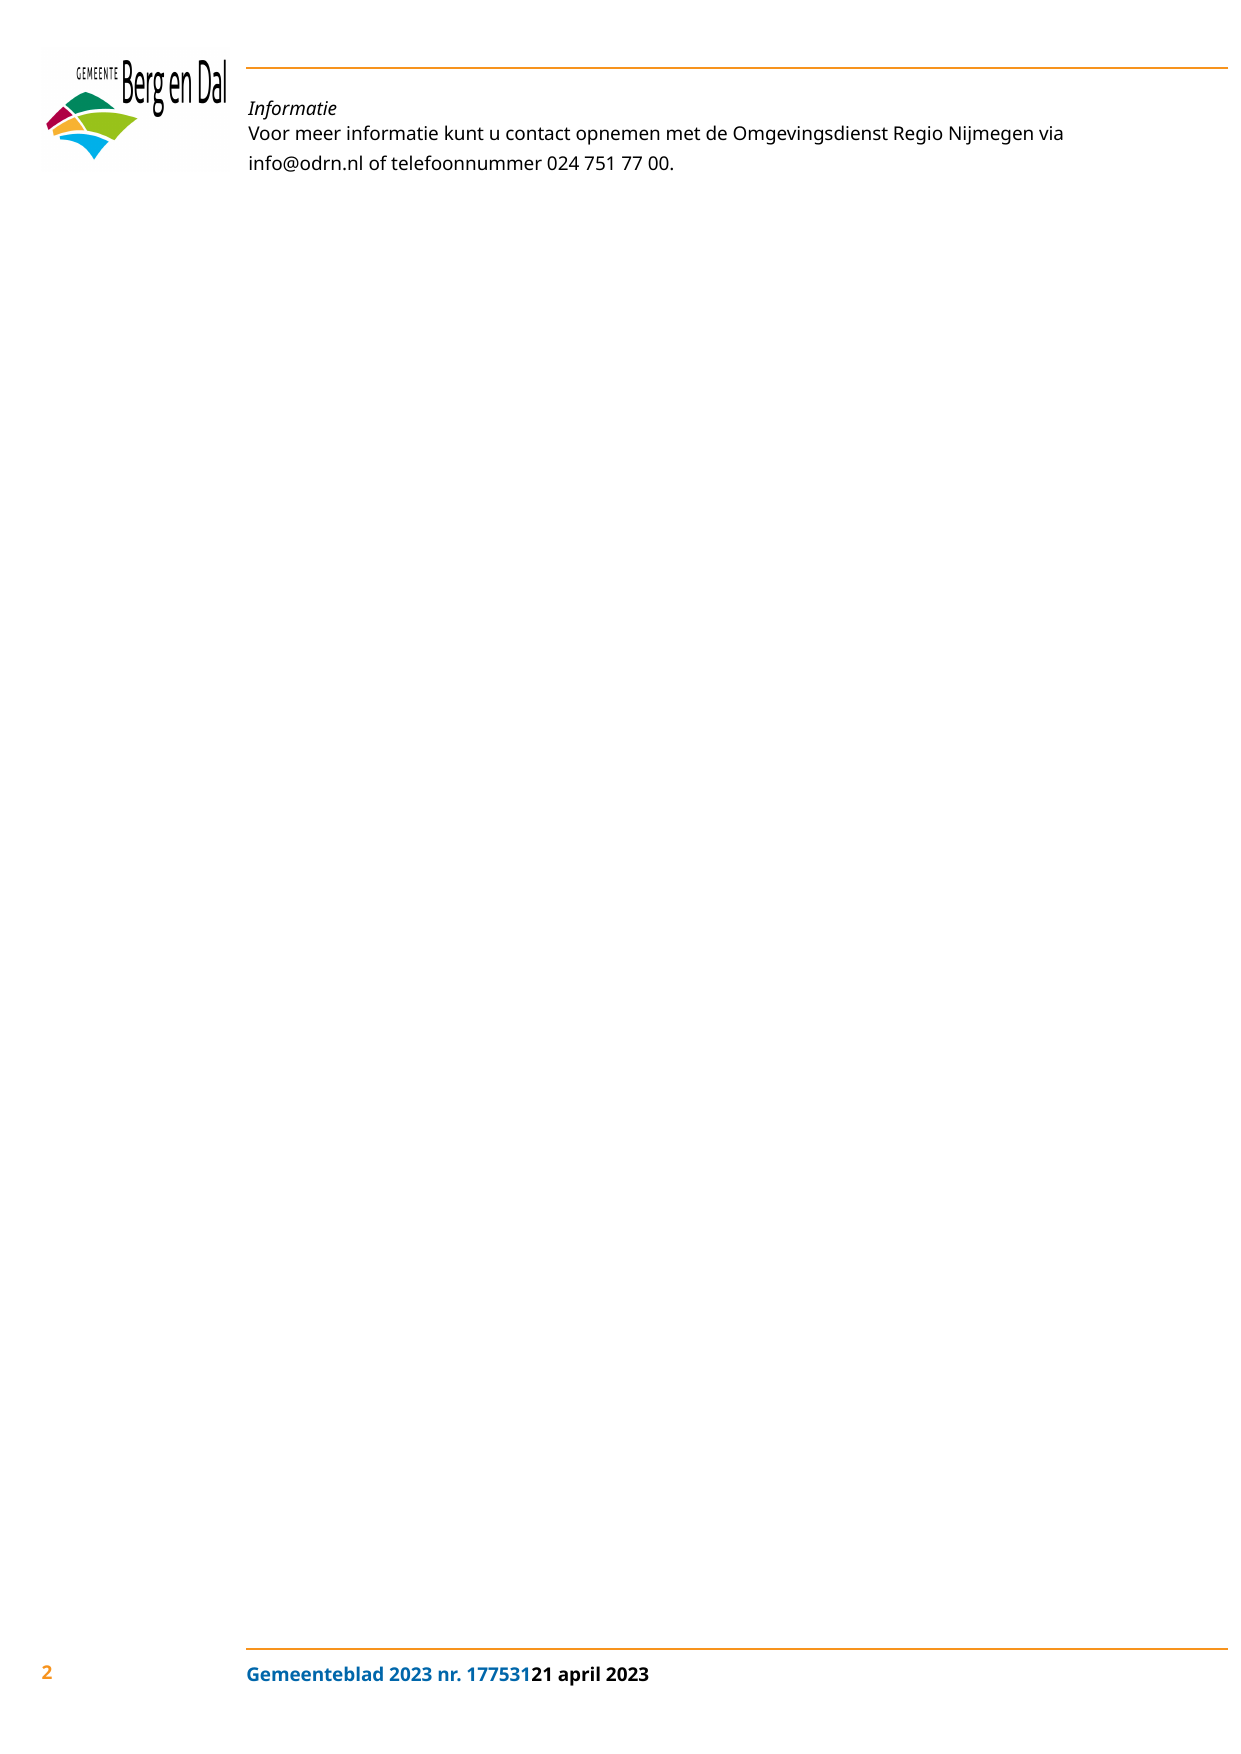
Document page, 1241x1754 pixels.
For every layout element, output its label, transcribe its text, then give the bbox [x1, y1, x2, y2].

text Informatie [248, 95, 1152, 121]
text Voor meer informatie kunt u contact opnemen met de Omgevingsdienst Regio Nijmegen via info@odrn.nl of telefoonnummer 024 751 77 00. [248, 121, 1152, 176]
picture [41, 47, 231, 172]
